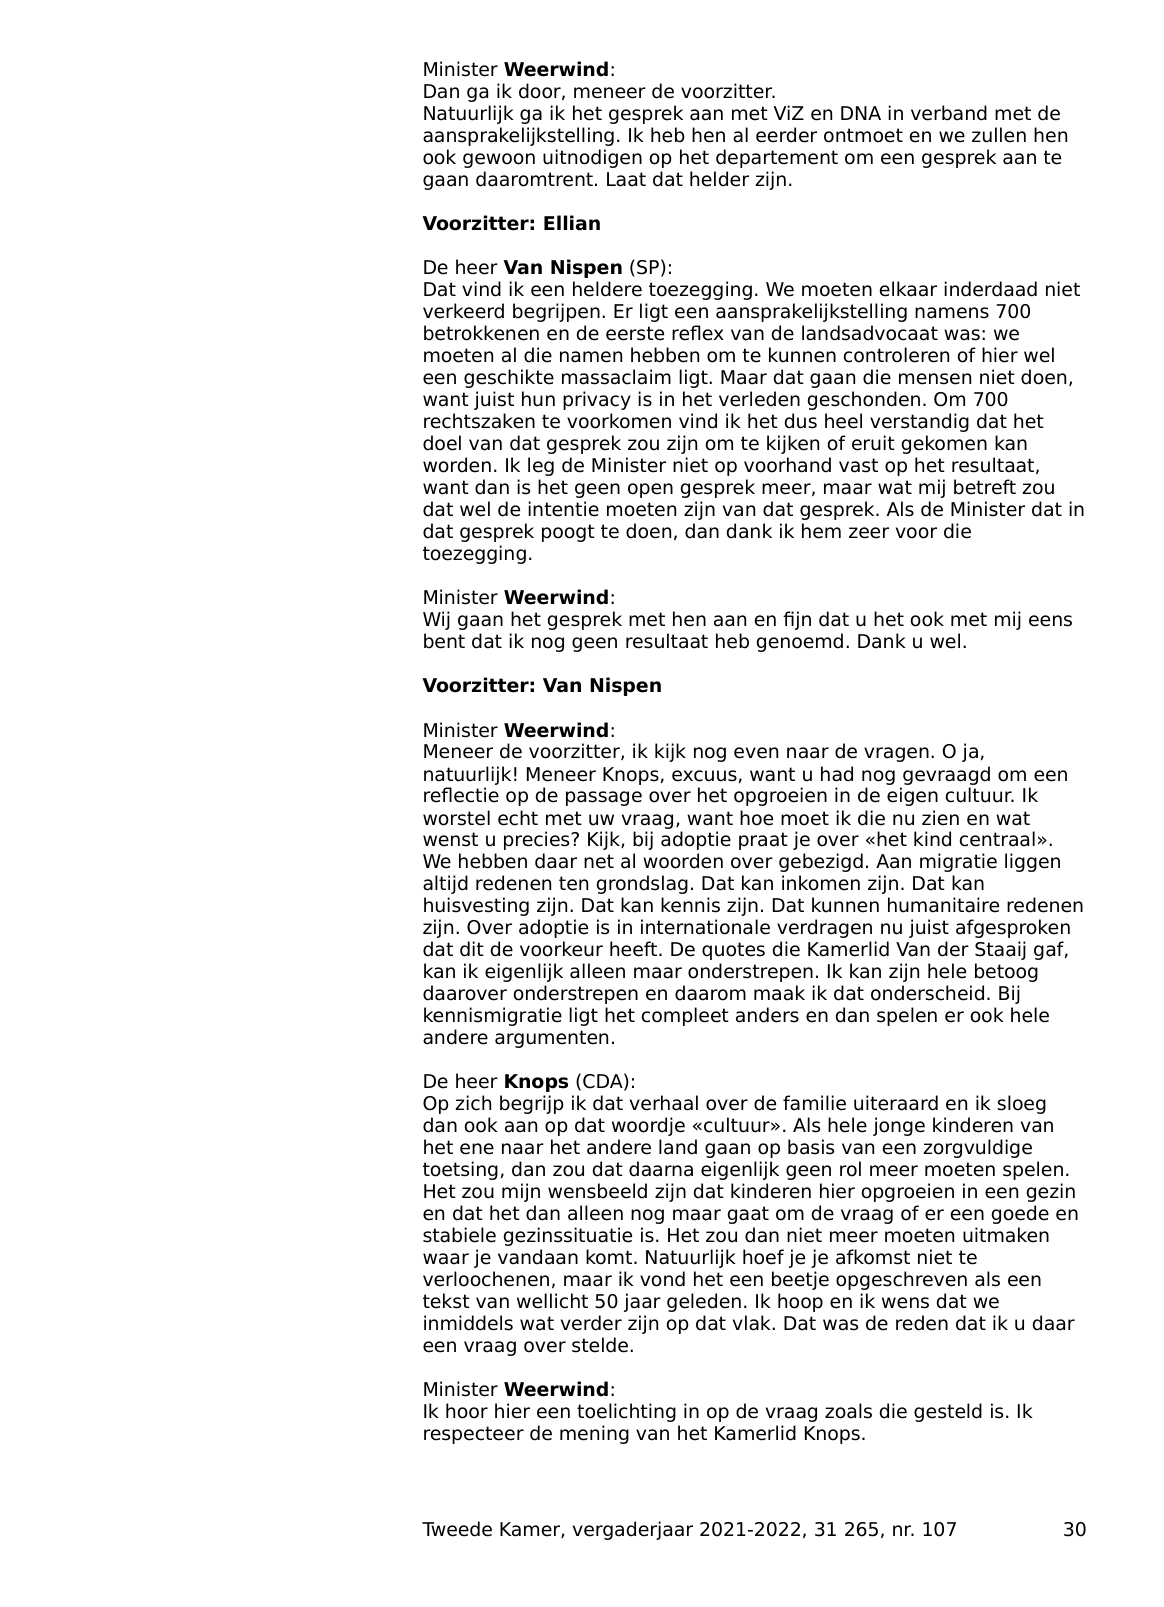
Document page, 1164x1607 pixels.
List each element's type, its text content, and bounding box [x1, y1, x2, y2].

text Dat vind ik een heldere toezegging. We moeten elkaar inderdaad niet verkeerd begrijpen. Er ligt een aansprakelijkstelling namens 700 betrokkenen en de eerste reflex van de landsadvocaat was: we moeten al die namen hebben om te kunnen controleren of hier wel een geschikte massaclaim ligt. Maar dat gaan die mensen niet doen, want juist hun privacy is in het verleden geschonden. Om 700 rechtszaken te voorkomen vind ik het dus heel verstandig dat het doel van dat gesprek zou zijn om te kijken of eruit gekomen kan worden. Ik leg de Minister niet op voorhand vast op het resultaat, want dan is het geen open gesprek meer, maar wat mij betreft zou dat wel de intentie moeten zijn van dat gesprek. Als de Minister dat in dat gesprek poogt te doen, dan dank ik hem zeer voor die toezegging. [422, 279, 1087, 565]
text Ik hoor hier een toelichting in op de vraag zoals die gesteld is. Ik respecteer de mening van het Kamerlid Knops. [422, 1401, 1087, 1445]
text Minister Weerwind: [422, 1379, 1087, 1401]
text Natuurlijk ga ik het gesprek aan met ViZ en DNA in verband met de aansprakelijkstelling. Ik heb hen al eerder ontmoet en we zullen hen ook gewoon uitnodigen op het departement om een gesprek aan te gaan daaromtrent. Laat dat helder zijn. [422, 103, 1087, 191]
text Minister Weerwind: [422, 587, 1087, 609]
subtitle Voorzitter: Ellian [422, 213, 1087, 235]
text Minister Weerwind: [422, 59, 1087, 81]
text Meneer de voorzitter, ik kijk nog even naar de vragen. O ja, natuurlijk! Meneer Knops, excuus, want u had nog gevraagd om een reflectie op de passage over het opgroeien in de eigen cultuur. Ik worstel echt met uw vraag, want hoe moet ik die nu zien en wat wenst u precies? Kijk, bij adoptie praat je over «het kind centraal». We hebben daar net al woorden over gebezigd. Aan migratie liggen altijd redenen ten grondslag. Dat kan inkomen zijn. Dat kan huisvesting zijn. Dat kan kennis zijn. Dat kunnen humanitaire redenen zijn. Over adoptie is in internationale verdragen nu juist afgesproken dat dit de voorkeur heeft. De quotes die Kamerlid Van der Staaij gaf, kan ik eigenlijk alleen maar onderstrepen. Ik kan zijn hele betoog daarover onderstrepen en daarom maak ik dat onderscheid. Bij kennismigratie ligt het compleet anders en dan spelen er ook hele andere argumenten. [422, 741, 1087, 1049]
text Wij gaan het gesprek met hen aan en fijn dat u het ook met mij eens bent dat ik nog geen resultaat heb genoemd. Dank u wel. [422, 609, 1087, 653]
text De heer Knops (CDA): [422, 1071, 1087, 1093]
text Op zich begrijp ik dat verhaal over de familie uiteraard en ik sloeg dan ook aan op dat woordje «cultuur». Als hele jonge kinderen van het ene naar het andere land gaan op basis van een zorgvuldige toetsing, dan zou dat daarna eigenlijk geen rol meer moeten spelen. Het zou mijn wensbeeld zijn dat kinderen hier opgroeien in een gezin en dat het dan alleen nog maar gaat om de vraag of er een goede en stabiele gezinssituatie is. Het zou dan niet meer moeten uitmaken waar je vandaan komt. Natuurlijk hoef je je afkomst niet te verloochenen, maar ik vond het een beetje opgeschreven als een tekst van wellicht 50 jaar geleden. Ik hoop en ik wens dat we inmiddels wat verder zijn op dat vlak. Dat was de reden dat ik u daar een vraag over stelde. [422, 1093, 1087, 1357]
subtitle Voorzitter: Van Nispen [422, 675, 1087, 697]
text Minister Weerwind: [422, 719, 1087, 741]
text De heer Van Nispen (SP): [422, 257, 1087, 279]
text Dan ga ik door, meneer de voorzitter. [422, 81, 1087, 103]
